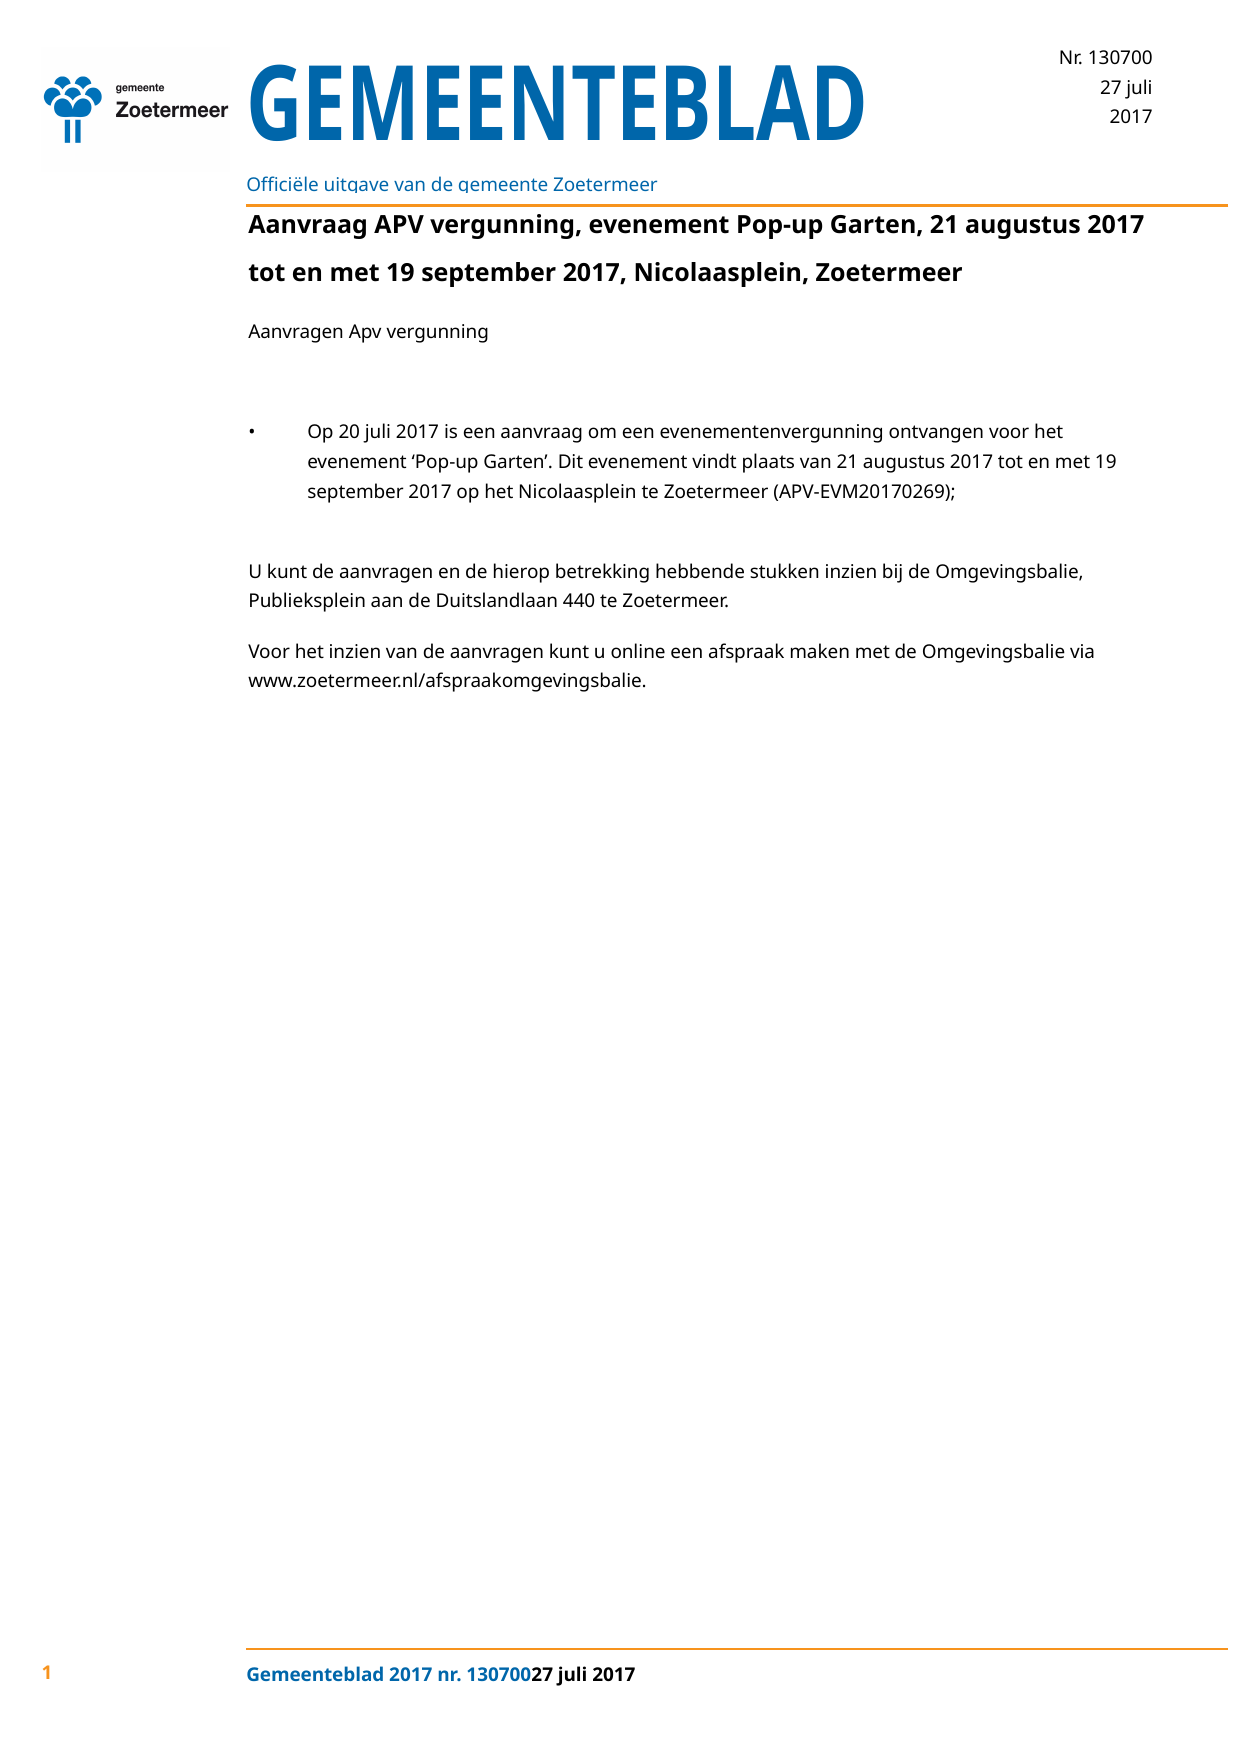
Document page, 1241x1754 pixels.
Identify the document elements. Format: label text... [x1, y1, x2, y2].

text Aanvraag APV vergunning, evenement Pop-up Garten, 21 augustus 2017 tot en met 19 september 2017, Nicolaasplein, Zoetermeer [248, 207, 1152, 288]
list Op 20 juli 2017 is een aanvraag om een evenementenvergunning ontvangen voor het evenement ‘Pop-up Garten’. Dit evenement vindt plaats van 21 augustus 2017 tot en met 19 september 2017 op het Nicolaasplein te Zoetermeer (APV-EVM20170269); [248, 419, 1152, 504]
text Voor het inzien van de aanvragen kunt u online een afspraak maken met de Omgevingsbalie via www.zoetermeer.nl/afspraakomgevingsbalie. [248, 638, 1152, 693]
text U kunt de aanvragen en de hierop betrekking hebbende stukken inzien bij de Omgevingsbalie, Publieksplein aan de Duitslandlaan 440 te Zoetermeer. [248, 558, 1152, 613]
text Aanvragen Apv vergunning [248, 318, 1152, 344]
picture [41, 47, 231, 172]
